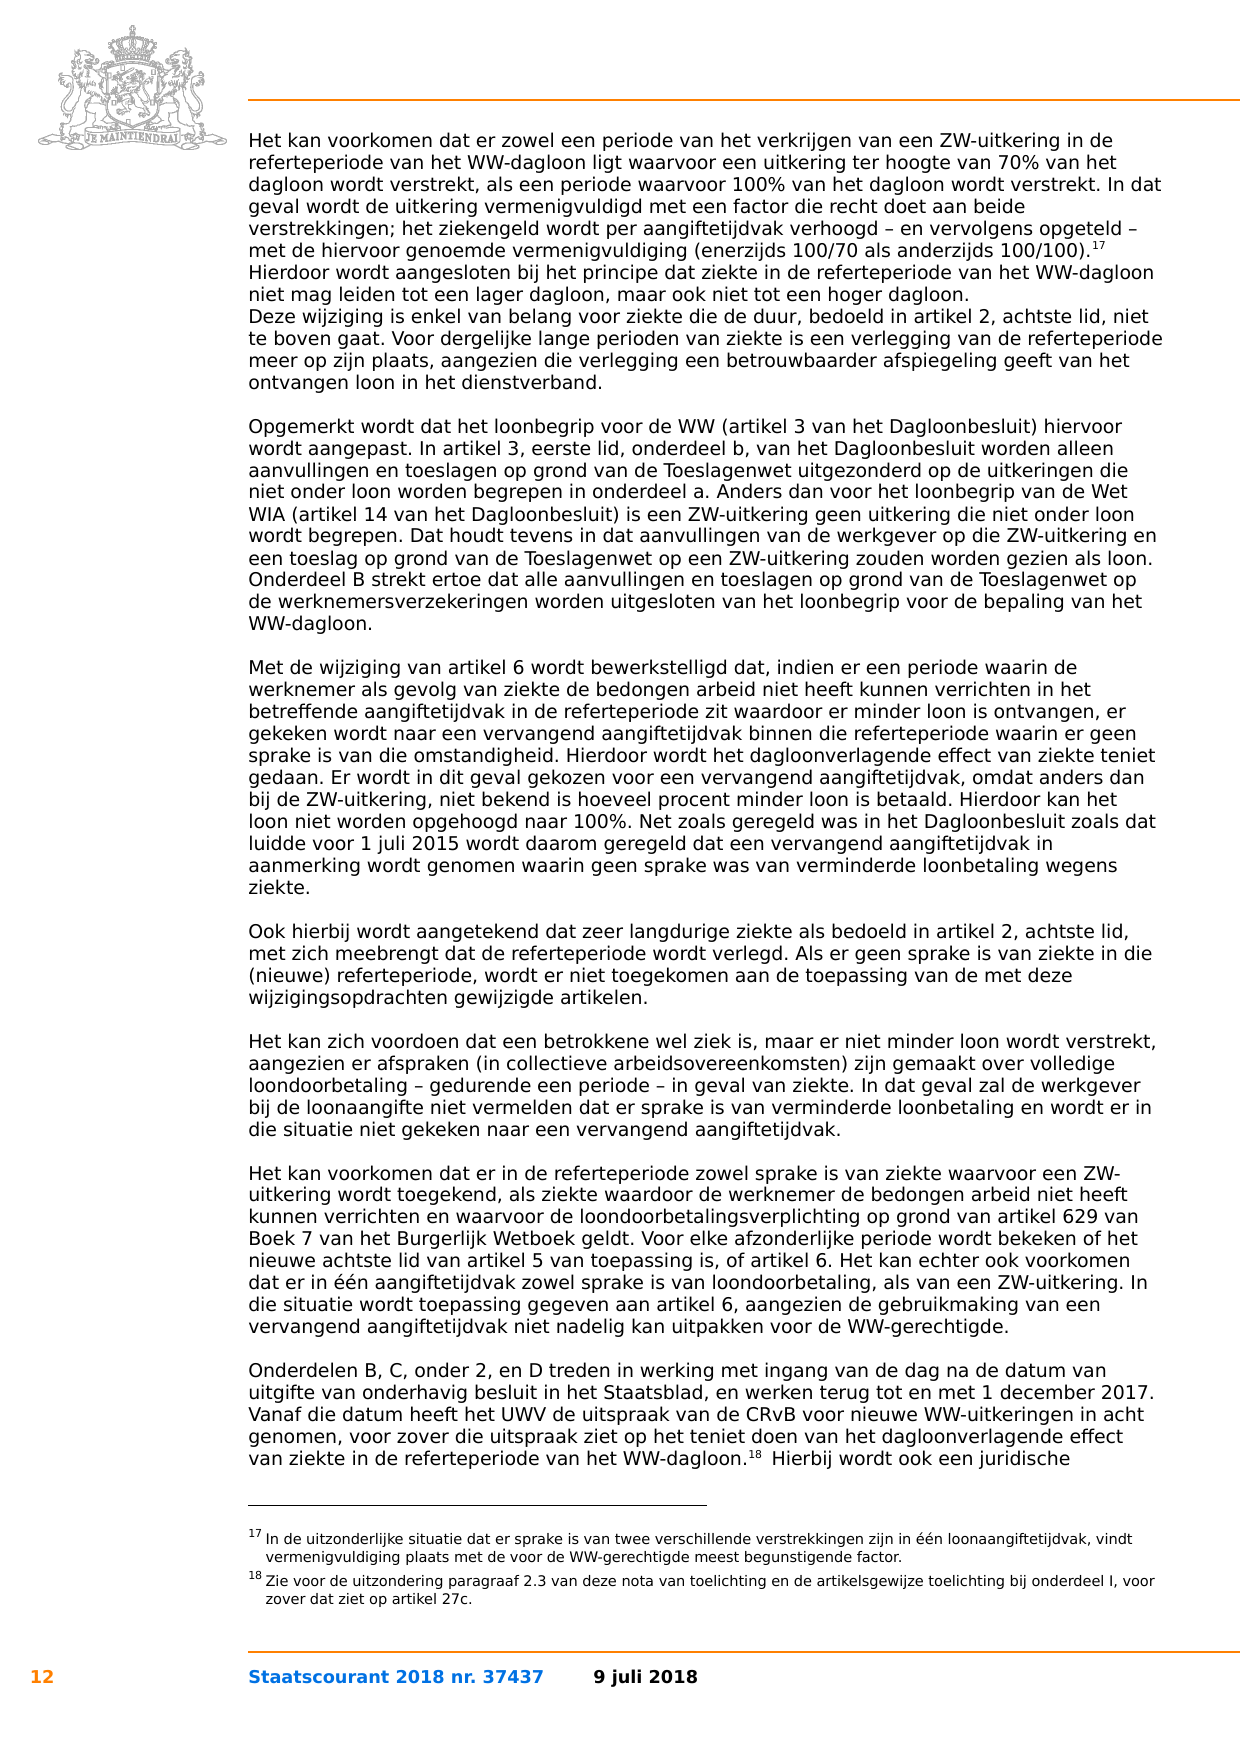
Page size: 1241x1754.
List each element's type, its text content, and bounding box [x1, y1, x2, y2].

text Het kan voorkomen dat er in de referteperiode zowel sprake is van ziekte waarvoor een ZW-uitkering wordt toegekend, als ziekte waardoor de werknemer de bedongen arbeid niet heeft kunnen verrichten en waarvoor de loondoorbetalingsverplichting op grond van artikel 629 van Boek 7 van het Burgerlijk Wetboek geldt. Voor elke afzonderlijke periode wordt bekeken of het nieuwe achtste lid van artikel 5 van toepassing is, of artikel 6. Het kan echter ook voorkomen dat er in één aangiftetijdvak zowel sprake is van loondoorbetaling, als van een ZW-uitkering. In die situatie wordt toepassing gegeven aan artikel 6, aangezien de gebruikmaking van een vervangend aangiftetijdvak niet nadelig kan uitpakken voor de WW-gerechtigde. [248, 1162, 1163, 1338]
text Het kan voorkomen dat er zowel een periode van het verkrijgen van een ZW-uitkering in de referteperiode van het WW-dagloon ligt waarvoor een uitkering ter hoogte van 70% van het dagloon wordt verstrekt, als een periode waarvoor 100% van het dagloon wordt verstrekt. In dat geval wordt de uitkering vermenigvuldigd met een factor die recht doet aan beide verstrekkingen; het ziekengeld wordt per aangiftetijdvak verhoogd – en vervolgens opgeteld – met de hiervoor genoemde vermenigvuldiging (enerzijds 100/70 als anderzijds 100/100). Hierdoor wordt aangesloten bij het principe dat ziekte in de referteperiode van het WW-dagloon niet mag leiden tot een lager dagloon, maar ook niet tot een hoger dagloon. [248, 130, 1163, 306]
text Met de wijziging van artikel 6 wordt bewerkstelligd dat, indien er een periode waarin de werknemer als gevolg van ziekte de bedongen arbeid niet heeft kunnen verrichten in het betreffende aangiftetijdvak in de referteperiode zit waardoor er minder loon is ontvangen, er gekeken wordt naar een vervangend aangiftetijdvak binnen die referteperiode waarin er geen sprake is van die omstandigheid. Hierdoor wordt het dagloonverlagende effect van ziekte teniet gedaan. Er wordt in dit geval gekozen voor een vervangend aangiftetijdvak, omdat anders dan bij de ZW-uitkering, niet bekend is hoeveel procent minder loon is betaald. Hierdoor kan het loon niet worden opgehoogd naar 100%. Net zoals geregeld was in het Dagloonbesluit zoals dat luidde voor 1 juli 2015 wordt daarom geregeld dat een vervangend aangiftetijdvak in aanmerking wordt genomen waarin geen sprake was van verminderde loonbetaling wegens ziekte. [248, 657, 1163, 899]
text Onderdelen B, C, onder 2, en D treden in werking met ingang van de dag na de datum van uitgifte van onderhavig besluit in het Staatsblad, en werken terug tot en met 1 december 2017. Vanaf die datum heeft het UWV de uitspraak van de CRvB voor nieuwe WW-uitkeringen in acht genomen, voor zover die uitspraak ziet op het teniet doen van het dagloonverlagende effect van ziekte in de referteperiode van het WW-dagloon. Hierbij wordt ook een juridische [248, 1360, 1163, 1470]
text In de uitzonderlijke situatie dat er sprake is van twee verschillende verstrekkingen zijn in één loonaangiftetijdvak, vindt vermenigvuldiging plaats met de voor de WW-gerechtigde meest begunstigende factor. [248, 1527, 1163, 1566]
text Zie voor de uitzondering paragraaf 2.3 van deze nota van toelichting en de artikelsgewijze toelichting bij onderdeel I, voor zover dat ziet op artikel 27c. [248, 1569, 1163, 1608]
picture [38, 25, 227, 150]
text Opgemerkt wordt dat het loonbegrip voor de WW (artikel 3 van het Dagloonbesluit) hiervoor wordt aangepast. In artikel 3, eerste lid, onderdeel b, van het Dagloonbesluit worden alleen aanvullingen en toeslagen op grond van de Toeslagenwet uitgezonderd op de uitkeringen die niet onder loon worden begrepen in onderdeel a. Anders dan voor het loonbegrip van de Wet WIA (artikel 14 van het Dagloonbesluit) is een ZW-uitkering geen uitkering die niet onder loon wordt begrepen. Dat houdt tevens in dat aanvullingen van de werkgever op die ZW-uitkering en een toeslag op grond van de Toeslagenwet op een ZW-uitkering zouden worden gezien als loon. Onderdeel B strekt ertoe dat alle aanvullingen en toeslagen op grond van de Toeslagenwet op de werknemersverzekeringen worden uitgesloten van het loonbegrip voor de bepaling van het WW-dagloon. [248, 416, 1163, 635]
text Deze wijziging is enkel van belang voor ziekte die de duur, bedoeld in artikel 2, achtste lid, niet te boven gaat. Voor dergelijke lange perioden van ziekte is een verlegging van de referteperiode meer op zijn plaats, aangezien die verlegging een betrouwbaarder afspiegeling geeft van het ontvangen loon in het dienstverband. [248, 306, 1163, 394]
text Ook hierbij wordt aangetekend dat zeer langdurige ziekte als bedoeld in artikel 2, achtste lid, met zich meebrengt dat de referteperiode wordt verlegd. Als er geen sprake is van ziekte in die (nieuwe) referteperiode, wordt er niet toegekomen aan de toepassing van de met deze wijzigingsopdrachten gewijzigde artikelen. [248, 921, 1163, 1009]
text Het kan zich voordoen dat een betrokkene wel ziek is, maar er niet minder loon wordt verstrekt, aangezien er afspraken (in collectieve arbeidsovereenkomsten) zijn gemaakt over volledige loondoorbetaling – gedurende een periode – in geval van ziekte. In dat geval zal de werkgever bij de loonaangifte niet vermelden dat er sprake is van verminderde loonbetaling en wordt er in die situatie niet gekeken naar een vervangend aangiftetijdvak. [248, 1031, 1163, 1141]
